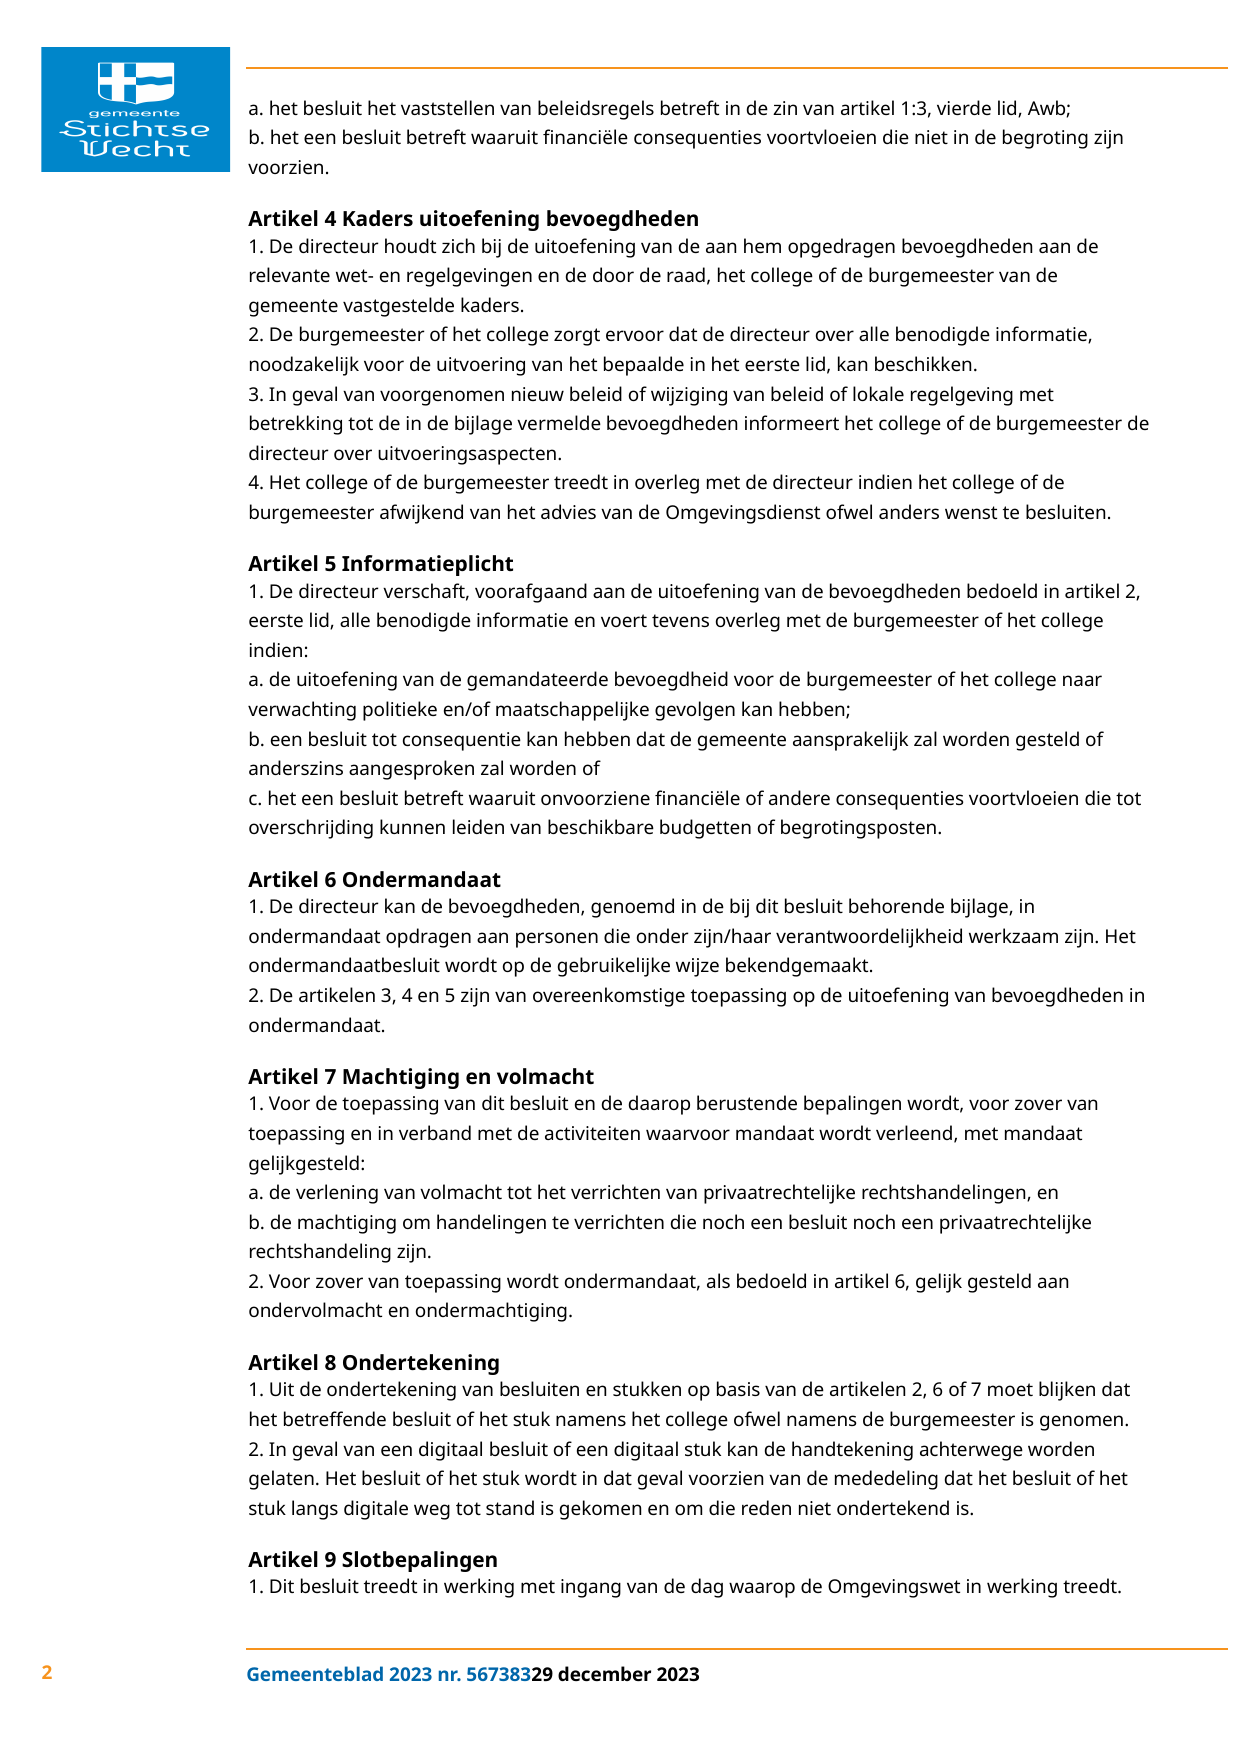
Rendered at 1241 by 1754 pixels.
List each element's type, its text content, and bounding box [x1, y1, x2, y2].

text Artikel 7 Machtiging en volmacht [248, 1062, 1152, 1091]
text b. de machtiging om handelingen te verrichten die noch een besluit noch een privaatrechtelijke rechtshandeling zijn. [248, 1209, 1152, 1264]
text Artikel 8 Ondertekening [248, 1348, 1152, 1377]
text 1. Voor de toepassing van dit besluit en de daarop berustende bepalingen wordt, voor zover van toepassing en in verband met de activiteiten waarvoor mandaat wordt verleend, met mandaat gelijkgesteld: [248, 1091, 1152, 1176]
text c. het een besluit betreft waaruit onvoorziene financiële of andere consequenties voortvloeien die tot overschrijding kunnen leiden van beschikbare budgetten of begrotingsposten. [248, 785, 1152, 840]
text Artikel 5 Informatieplicht [248, 549, 1152, 578]
text 4. Het college of de burgemeester treedt in overleg met de directeur indien het college of de burgemeester afwijkend van het advies van de Omgevingsdienst ofwel anders wenst te besluiten. [248, 469, 1152, 525]
text 2. In geval van een digitaal besluit of een digitaal stuk kan de handtekening achterwege worden gelaten. Het besluit of het stuk wordt in dat geval voorzien van de mededeling dat het besluit of het stuk langs digitale weg tot stand is gekomen en om die reden niet ondertekend is. [248, 1436, 1152, 1521]
text 2. Voor zover van toepassing wordt ondermandaat, als bedoeld in artikel 6, gelijk gesteld aan ondervolmacht en ondermachtiging. [248, 1268, 1152, 1323]
picture [99, 63, 135, 101]
text a. de verlening van volmacht tot het verrichten van privaatrechtelijke rechtshandelingen, en [248, 1179, 1152, 1205]
text Artikel 9 Slotbepalingen [248, 1545, 1152, 1574]
text Artikel 4 Kaders uitoefening bevoegdheden [248, 204, 1152, 233]
text b. een besluit tot consequentie kan hebben dat de gemeente aansprakelijk zal worden gesteld of anderszins aangesproken zal worden of [248, 726, 1152, 781]
text a. het besluit het vaststellen van beleidsregels betreft in de zin van artikel 1:3, vierde lid, Awb; [248, 95, 1152, 121]
text b. het een besluit betreft waaruit financiële consequenties voortvloeien die niet in de begroting zijn voorzien. [248, 124, 1152, 180]
text 1. De directeur houdt zich bij de uitoefening van de aan hem opgedragen bevoegdheden aan de relevante wet- en regelgevingen en de door de raad, het college of de burgemeester van de gemeente vastgestelde kaders. [248, 233, 1152, 318]
text a. de uitoefening van de gemandateerde bevoegdheid voor de burgemeester of het college naar verwachting politieke en/of maatschappelijke gevolgen kan hebben; [248, 667, 1152, 722]
text 1. De directeur kan de bevoegdheden, genoemd in de bij dit besluit behorende bijlage, in ondermandaat opdragen aan personen die onder zijn/haar verantwoordelijkheid werkzaam zijn. Het ondermandaatbesluit wordt op de gebruikelijke wijze bekendgemaakt. [248, 893, 1152, 978]
text 3. In geval van voorgenomen nieuw beleid of wijziging van beleid of lokale regelgeving met betrekking tot de in de bijlage vermelde bevoegdheden informeert het college of de burgemeester de directeur over uitvoeringsaspecten. [248, 381, 1152, 466]
text 1. Dit besluit treedt in werking met ingang van de dag waarop de Omgevingswet in werking treedt. [248, 1574, 1152, 1599]
text Artikel 6 Ondermandaat [248, 865, 1152, 893]
text 1. Uit de ondertekening van besluiten en stukken op basis van de artikelen 2, 6 of 7 moet blijken dat het betreffende besluit of het stuk namens het college ofwel namens de burgemeester is genomen. [248, 1377, 1152, 1432]
text 1. De directeur verschaft, voorafgaand aan de uitoefening van de bevoegdheden bedoeld in artikel 2, eerste lid, alle benodigde informatie en voert tevens overleg met de burgemeester of het college indien: [248, 578, 1152, 663]
text 2. De artikelen 3, 4 en 5 zijn van overeenkomstige toepassing op de uitoefening van bevoegdheden in ondermandaat. [248, 982, 1152, 1037]
text 2. De burgemeester of het college zorgt ervoor dat de directeur over alle benodigde informatie, noodzakelijk voor de uitvoering van het bepaalde in het eerste lid, kan beschikken. [248, 322, 1152, 377]
picture [137, 63, 174, 103]
